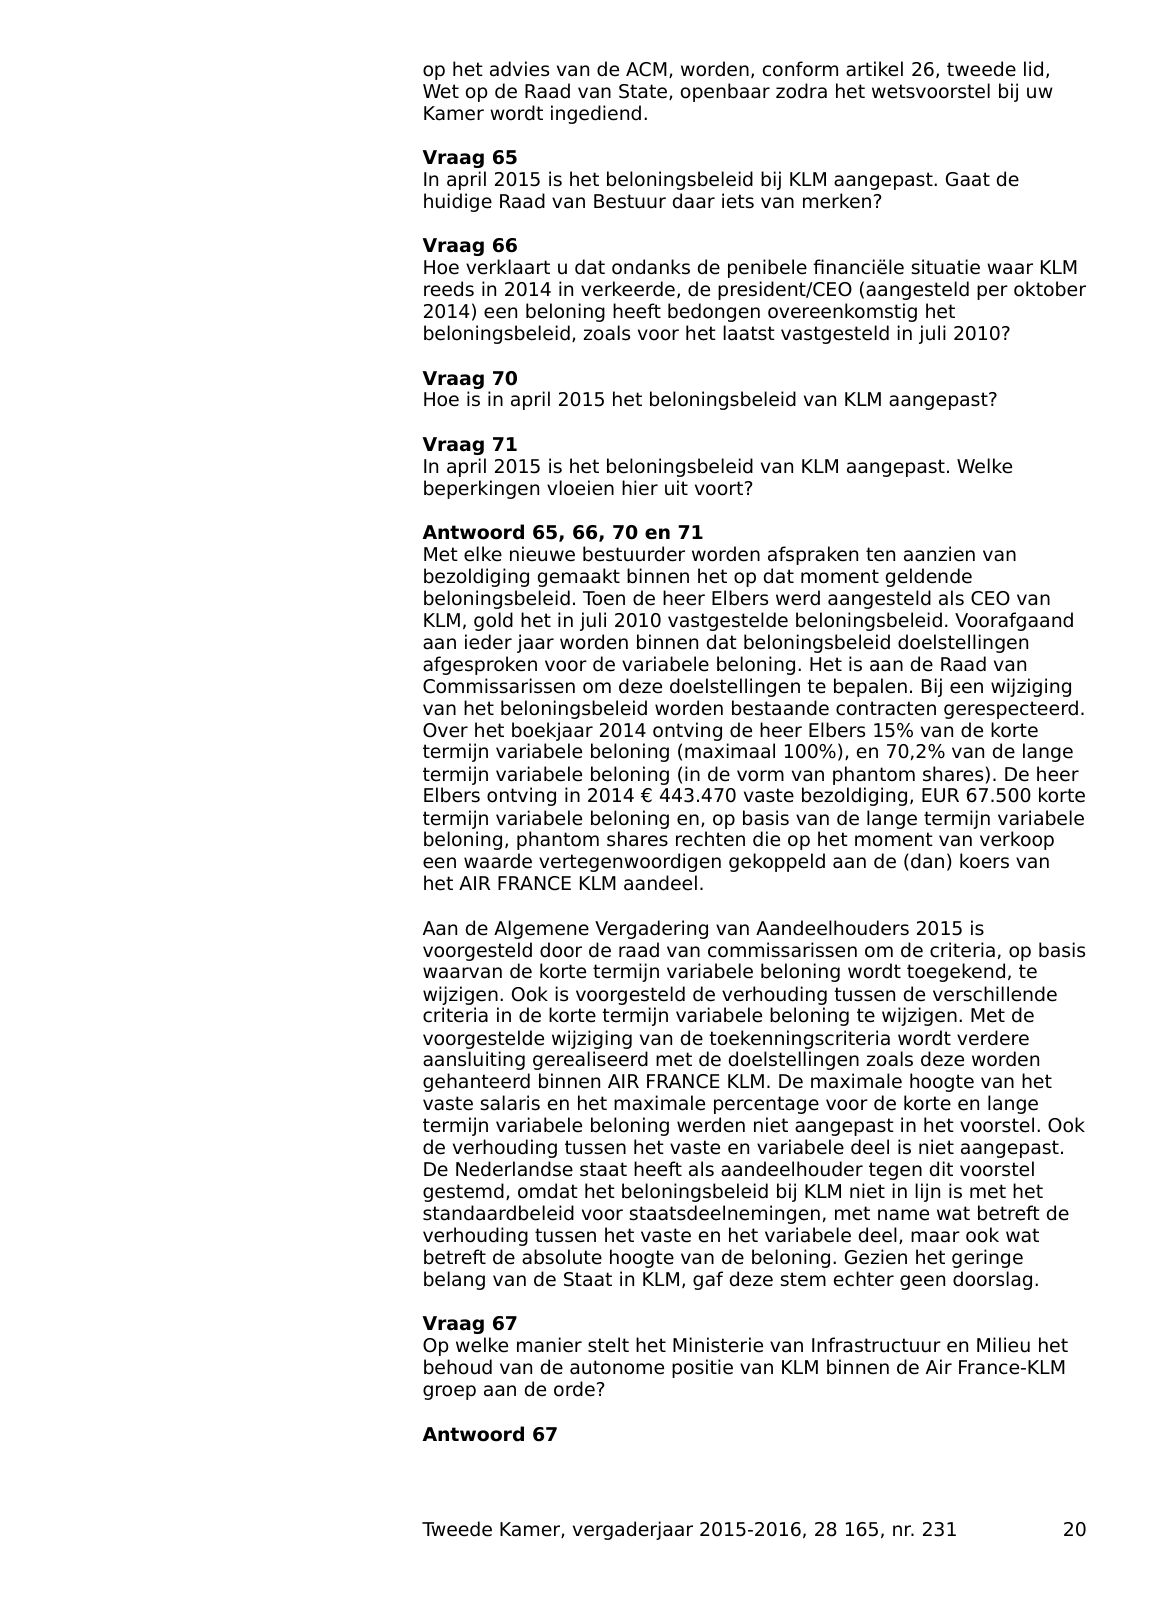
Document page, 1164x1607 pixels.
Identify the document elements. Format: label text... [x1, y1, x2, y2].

text op het advies van de ACM, worden, conform artikel 26, tweede lid, Wet op de Raad van State, openbaar zodra het wetsvoorstel bij uw Kamer wordt ingediend. [422, 59, 1087, 125]
text Vraag 66 [422, 235, 1087, 257]
text Aan de Algemene Vergadering van Aandeelhouders 2015 is voorgesteld door de raad van commissarissen om de criteria, op basis waarvan de korte termijn variabele beloning wordt toegekend, te wijzigen. Ook is voorgesteld de verhouding tussen de verschillende criteria in de korte termijn variabele beloning te wijzigen. Met de voorgestelde wijziging van de toekenningscriteria wordt verdere aansluiting gerealiseerd met de doelstellingen zoals deze worden gehanteerd binnen AIR FRANCE KLM. De maximale hoogte van het vaste salaris en het maximale percentage voor de korte en lange termijn variabele beloning werden niet aangepast in het voorstel. Ook de verhouding tussen het vaste en variabele deel is niet aangepast. De Nederlandse staat heeft als aandeelhouder tegen dit voorstel gestemd, omdat het beloningsbeleid bij KLM niet in lijn is met het standaardbeleid voor staatsdeelnemingen, met name wat betreft de verhouding tussen het vaste en het variabele deel, maar ook wat betreft de absolute hoogte van de beloning. Gezien het geringe belang van de Staat in KLM, gaf deze stem echter geen doorslag. [422, 917, 1087, 1291]
text Hoe is in april 2015 het beloningsbeleid van KLM aangepast? [422, 389, 1087, 411]
text Vraag 71 [422, 433, 1087, 456]
text Vraag 67 [422, 1313, 1087, 1335]
text Vraag 65 [422, 147, 1087, 169]
text Hoe verklaart u dat ondanks de penibele financiële situatie waar KLM reeds in 2014 in verkeerde, de president/CEO (aangesteld per oktober 2014) een beloning heeft bedongen overeenkomstig het beloningsbeleid, zoals voor het laatst vastgesteld in juli 2010? [422, 257, 1087, 345]
text Antwoord 67 [422, 1423, 1087, 1445]
text In april 2015 is het beloningsbeleid van KLM aangepast. Welke beperkingen vloeien hier uit voort? [422, 456, 1087, 499]
text Met elke nieuwe bestuurder worden afspraken ten aanzien van bezoldiging gemaakt binnen het op dat moment geldende beloningsbeleid. Toen de heer Elbers werd aangesteld als CEO van KLM, gold het in juli 2010 vastgestelde beloningsbeleid. Voorafgaand aan ieder jaar worden binnen dat beloningsbeleid doelstellingen afgesproken voor de variabele beloning. Het is aan de Raad van Commissarissen om deze doelstellingen te bepalen. Bij een wijziging van het beloningsbeleid worden bestaande contracten gerespecteerd. Over het boekjaar 2014 ontving de heer Elbers 15% van de korte termijn variabele beloning (maximaal 100%), en 70,2% van de lange termijn variabele beloning (in de vorm van phantom shares). De heer Elbers ontving in 2014 € 443.470 vaste bezoldiging, EUR 67.500 korte termijn variabele beloning en, op basis van de lange termijn variabele beloning, phantom shares rechten die op het moment van verkoop een waarde vertegenwoordigen gekoppeld aan de (dan) koers van het AIR FRANCE KLM aandeel. [422, 544, 1087, 895]
text Vraag 70 [422, 367, 1087, 389]
text In april 2015 is het beloningsbeleid bij KLM aangepast. Gaat de huidige Raad van Bestuur daar iets van merken? [422, 169, 1087, 213]
text Op welke manier stelt het Ministerie van Infrastructuur en Milieu het behoud van de autonome positie van KLM binnen de Air France-KLM groep aan de orde? [422, 1335, 1087, 1401]
text Antwoord 65, 66, 70 en 71 [422, 522, 1087, 544]
